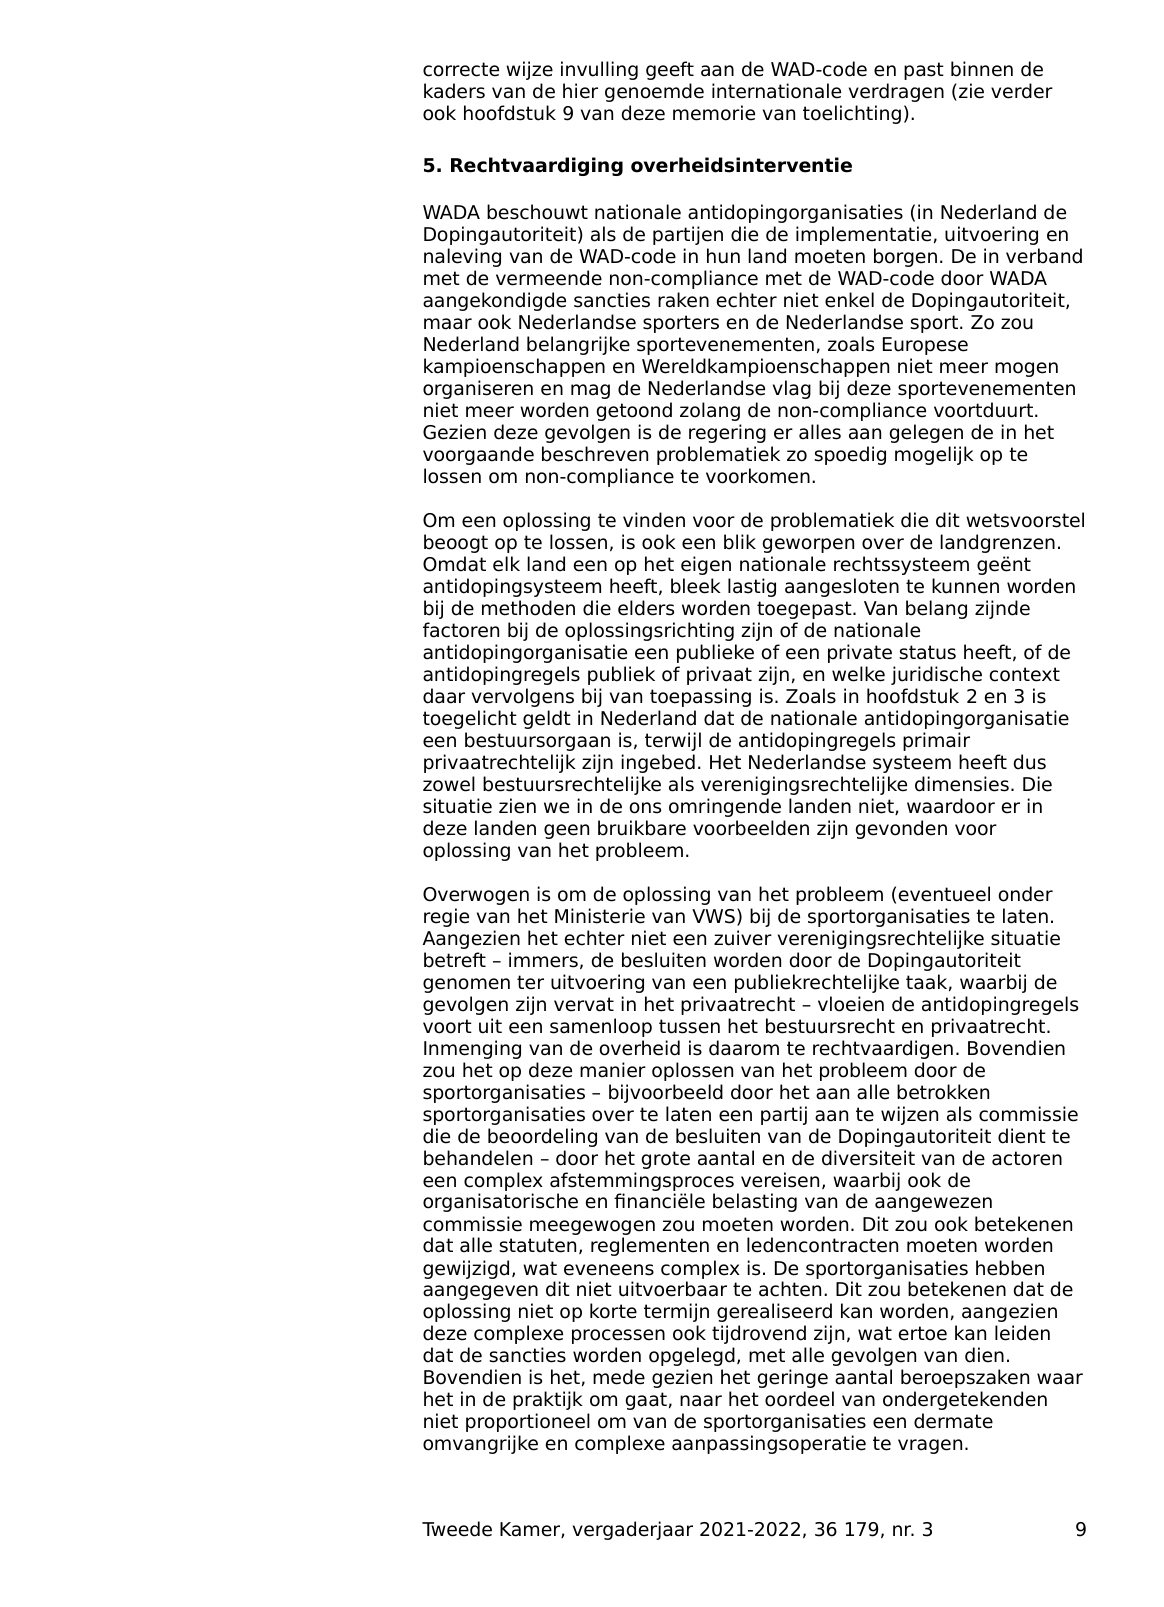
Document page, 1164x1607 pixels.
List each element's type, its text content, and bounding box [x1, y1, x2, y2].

text Om een oplossing te vinden voor de problematiek die dit wetsvoorstel beoogt op te lossen, is ook een blik geworpen over de landgrenzen. Omdat elk land een op het eigen nationale rechtssysteem geënt antidopingsysteem heeft, bleek lastig aangesloten te kunnen worden bij de methoden die elders worden toegepast. Van belang zijnde factoren bij de oplossingsrichting zijn of de nationale antidopingorganisatie een publieke of een private status heeft, of de antidopingregels publiek of privaat zijn, en welke juridische context daar vervolgens bij van toepassing is. Zoals in hoofdstuk 2 en 3 is toegelicht geldt in Nederland dat de nationale antidopingorganisatie een bestuursorgaan is, terwijl de antidopingregels primair privaatrechtelijk zijn ingebed. Het Nederlandse systeem heeft dus zowel bestuursrechtelijke als verenigingsrechtelijke dimensies. Die situatie zien we in de ons omringende landen niet, waardoor er in deze landen geen bruikbare voorbeelden zijn gevonden voor oplossing van het probleem. [422, 510, 1087, 862]
subtitle 5. Rechtvaardiging overheidsinterventie [422, 155, 1087, 177]
text WADA beschouwt nationale antidopingorganisaties (in Nederland de Dopingautoriteit) als de partijen die de implementatie, uitvoering en naleving van de WAD-code in hun land moeten borgen. De in verband met de vermeende non-compliance met de WAD-code door WADA aangekondigde sancties raken echter niet enkel de Dopingautoriteit, maar ook Nederlandse sporters en de Nederlandse sport. Zo zou Nederland belangrijke sportevenementen, zoals Europese kampioenschappen en Wereldkampioenschappen niet meer mogen organiseren en mag de Nederlandse vlag bij deze sportevenementen niet meer worden getoond zolang de non-compliance voortduurt. Gezien deze gevolgen is de regering er alles aan gelegen de in het voorgaande beschreven problematiek zo spoedig mogelijk op te lossen om non-compliance te voorkomen. [422, 202, 1087, 488]
text correcte wijze invulling geeft aan de WAD-code en past binnen de kaders van de hier genoemde internationale verdragen (zie verder ook hoofdstuk 9 van deze memorie van toelichting). [422, 59, 1087, 125]
text Overwogen is om de oplossing van het probleem (eventueel onder regie van het Ministerie van VWS) bij de sportorganisaties te laten. Aangezien het echter niet een zuiver verenigingsrechtelijke situatie betreft – immers, de besluiten worden door de Dopingautoriteit genomen ter uitvoering van een publiekrechtelijke taak, waarbij de gevolgen zijn vervat in het privaatrecht – vloeien de antidopingregels voort uit een samenloop tussen het bestuursrecht en privaatrecht. Inmenging van de overheid is daarom te rechtvaardigen. Bovendien zou het op deze manier oplossen van het probleem door de sportorganisaties – bijvoorbeeld door het aan alle betrokken sportorganisaties over te laten een partij aan te wijzen als commissie die de beoordeling van de besluiten van de Dopingautoriteit dient te behandelen – door het grote aantal en de diversiteit van de actoren een complex afstemmingsproces vereisen, waarbij ook de organisatorische en financiële belasting van de aangewezen commissie meegewogen zou moeten worden. Dit zou ook betekenen dat alle statuten, reglementen en ledencontracten moeten worden gewijzigd, wat eveneens complex is. De sportorganisaties hebben aangegeven dit niet uitvoerbaar te achten. Dit zou betekenen dat de oplossing niet op korte termijn gerealiseerd kan worden, aangezien deze complexe processen ook tijdrovend zijn, wat ertoe kan leiden dat de sancties worden opgelegd, met alle gevolgen van dien. Bovendien is het, mede gezien het geringe aantal beroepszaken waar het in de praktijk om gaat, naar het oordeel van ondergetekenden niet proportioneel om van de sportorganisaties een dermate omvangrijke en complexe aanpassingsoperatie te vragen. [422, 884, 1087, 1455]
